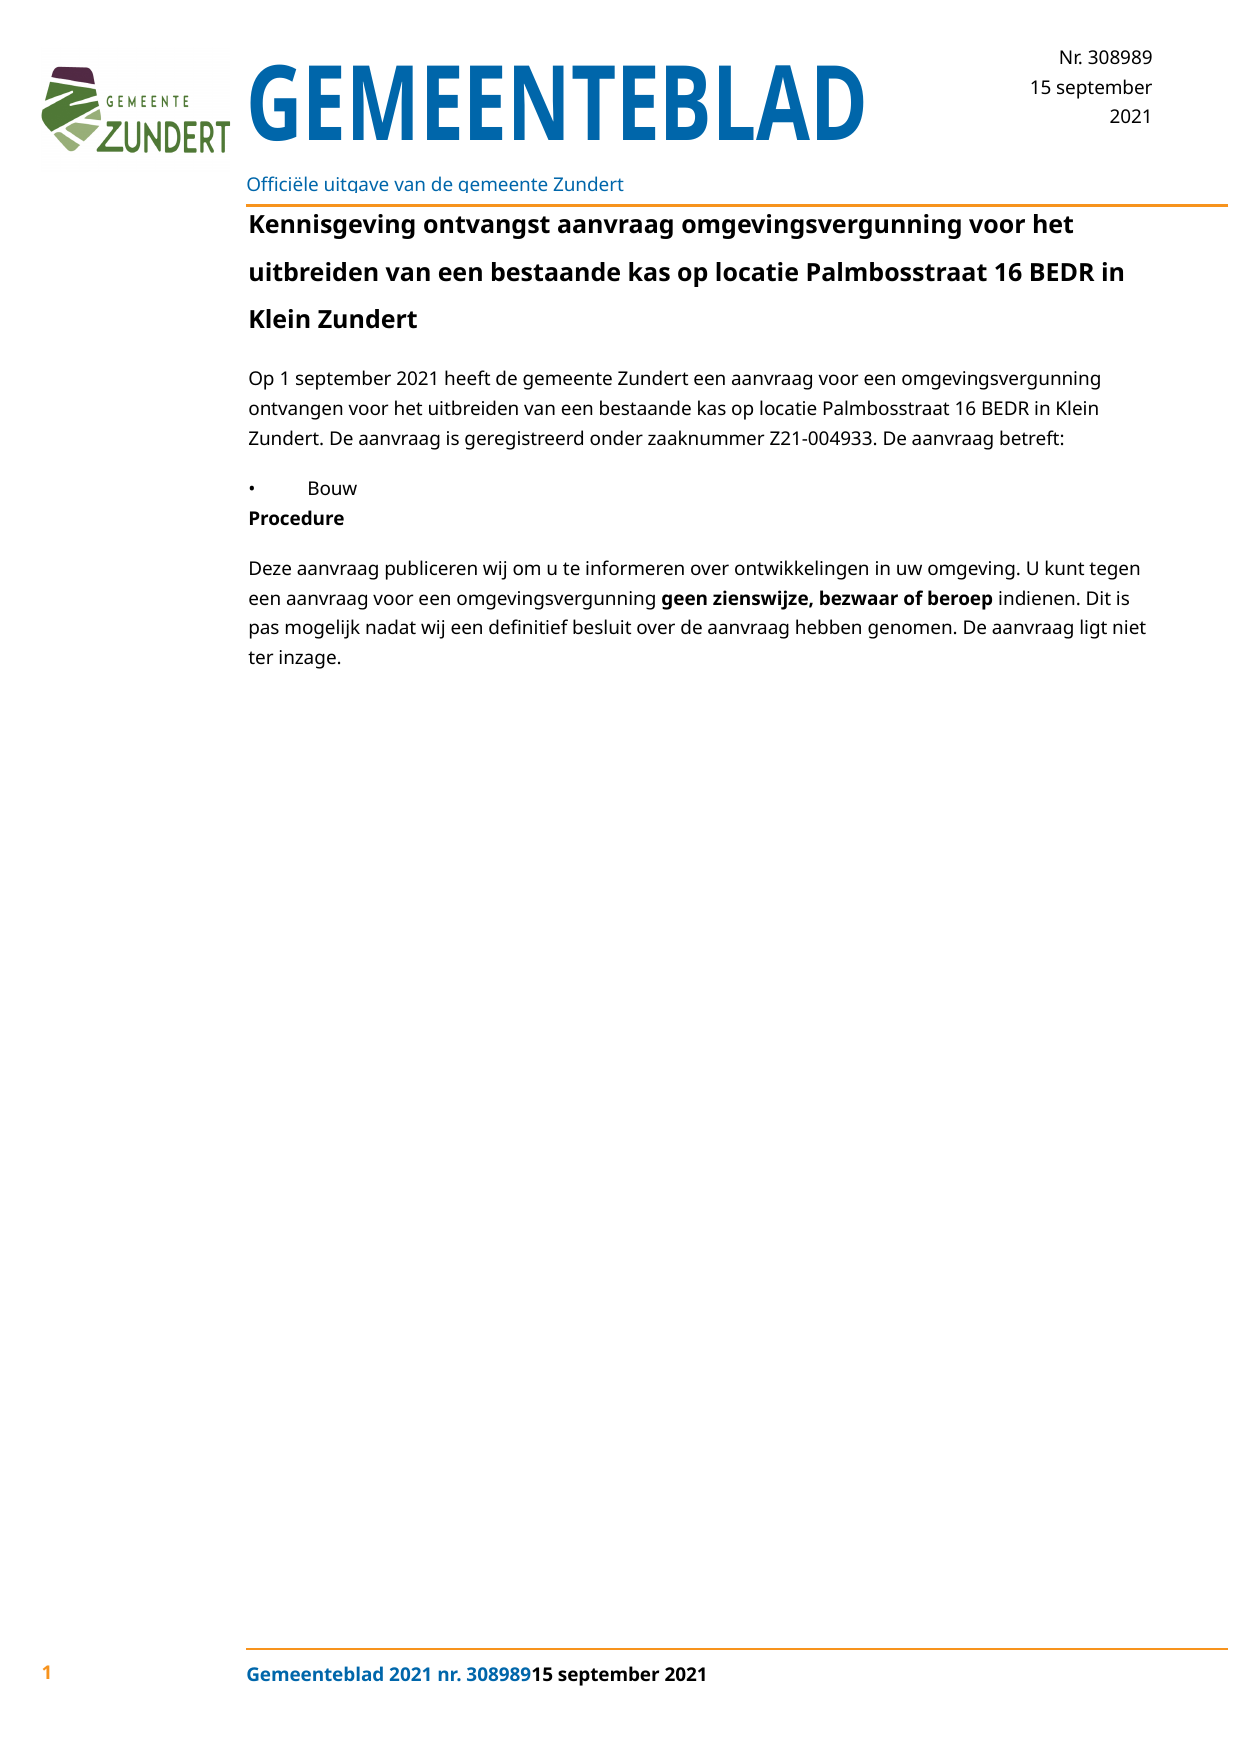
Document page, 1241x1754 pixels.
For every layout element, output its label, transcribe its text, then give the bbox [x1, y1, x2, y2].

text Deze aanvraag publiceren wij om u te informeren over ontwikkelingen in uw omgeving. U kunt tegen een aanvraag voor een omgevingsvergunning geen zienswijze, bezwaar of beroep indienen. Dit is pas mogelijk nadat wij een definitief besluit over de aanvraag hebben genomen. De aanvraag ligt niet ter inzage. [248, 555, 1152, 669]
picture [41, 47, 231, 172]
text Op 1 september 2021 heeft de gemeente Zundert een aanvraag voor een omgevingsvergunning ontvangen voor het uitbreiden van een bestaande kas op locatie Palmbosstraat 16 BEDR in Klein Zundert. De aanvraag is geregistreerd onder zaaknummer Z21-004933. De aanvraag betreft: [248, 366, 1152, 450]
text Procedure [248, 505, 1152, 530]
list Bouw [248, 475, 1152, 501]
text Kennisgeving ontvangst aanvraag omgevingsvergunning voor het uitbreiden van een bestaande kas op locatie Palmbosstraat 16 BEDR in Klein Zundert [248, 207, 1152, 336]
